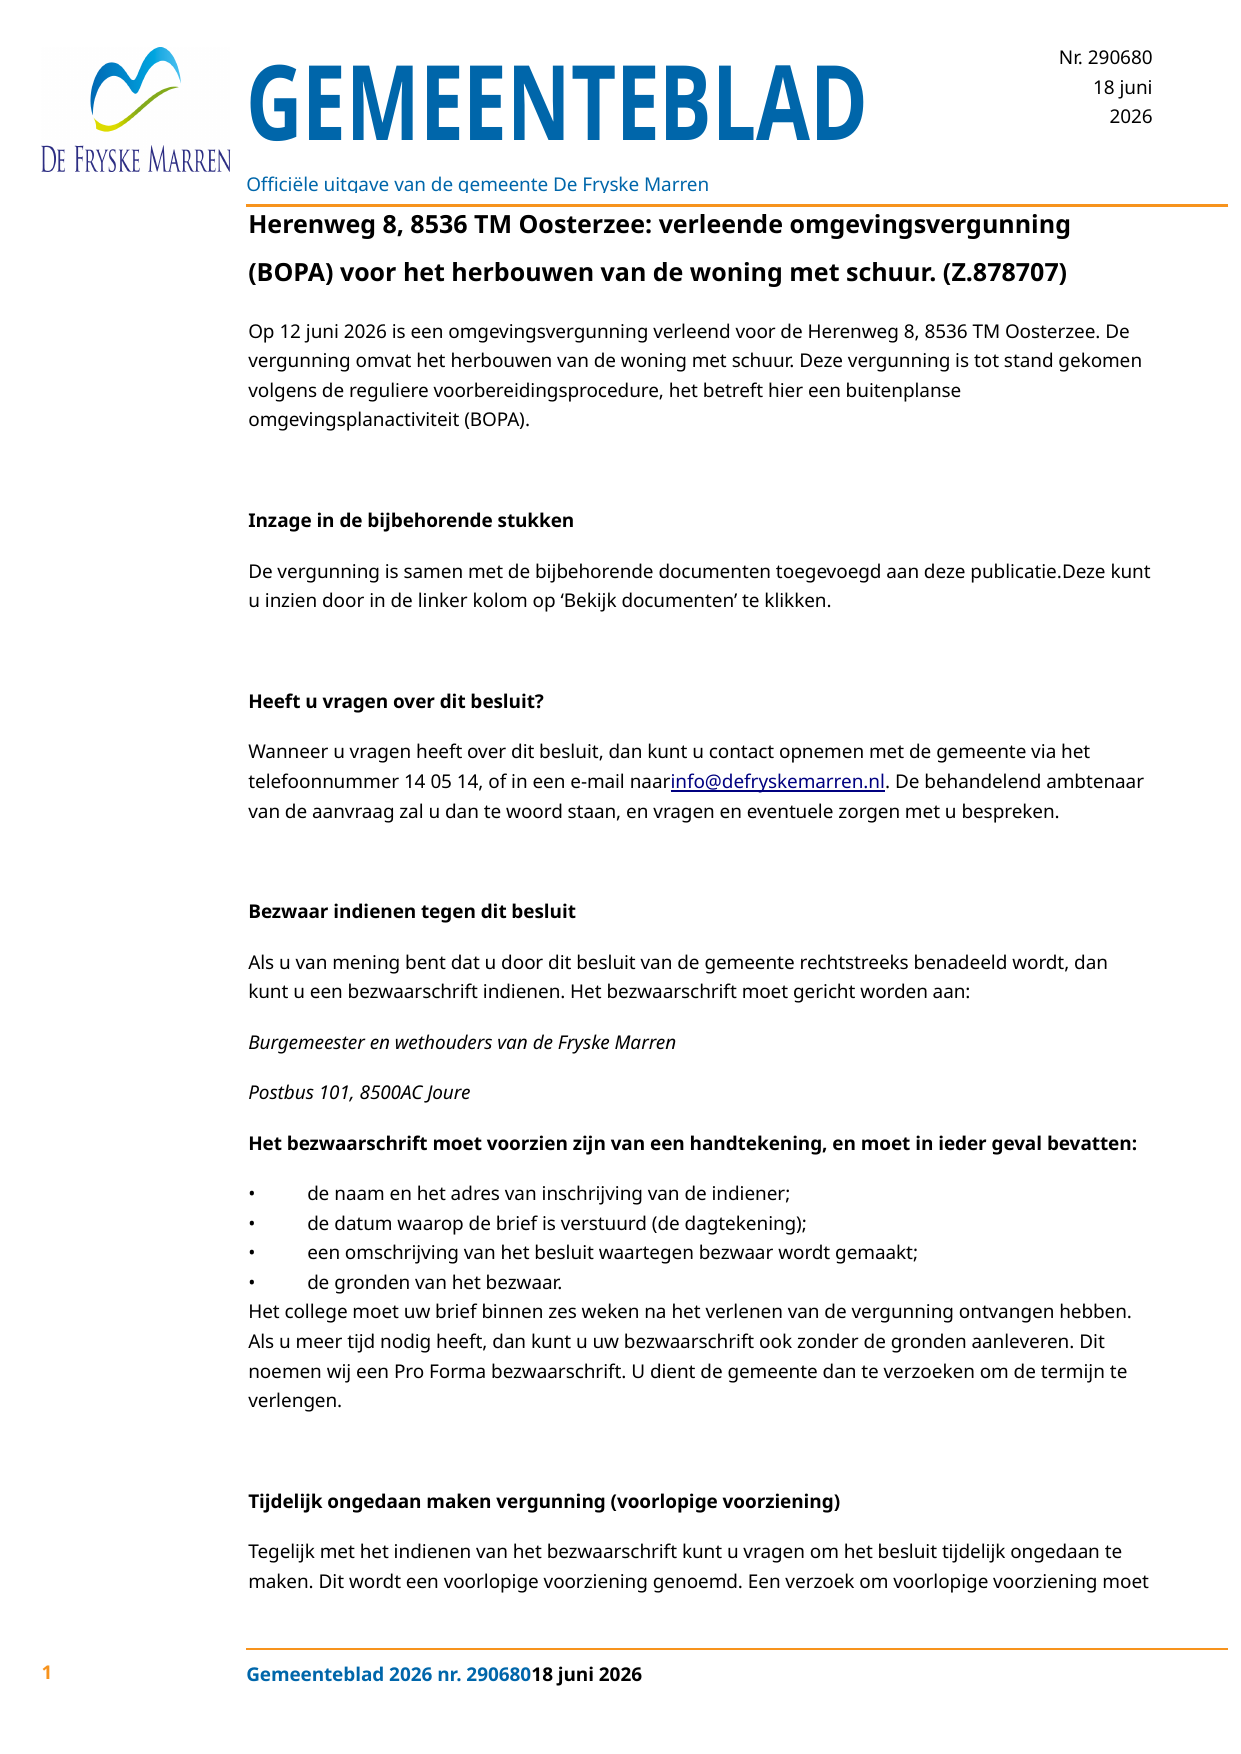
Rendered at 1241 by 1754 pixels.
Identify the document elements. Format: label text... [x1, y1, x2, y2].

text Wanneer u vragen heeft over dit besluit, dan kunt u contact opnemen met de gemeente via het telefoonnummer 14 05 14, of in een e-mail naarinfo@defryskemarren.nl. De behandelend ambtenaar van de aanvraag zal u dan te woord staan, en vragen en eventuele zorgen met u bespreken. [248, 739, 1152, 824]
text Inzage in de bijbehorende stukken [248, 507, 1152, 533]
text Herenweg 8, 8536 TM Oosterzee: verleende omgevingsvergunning (BOPA) voor het herbouwen van de woning met schuur. (Z.878707) [248, 207, 1152, 288]
text Tegelijk met het indienen van het bezwaarschrift kunt u vragen om het besluit tijdelijk ongedaan te maken. Dit wordt een voorlopige voorziening genoemd. Een verzoek om voorlopige voorziening moet [248, 1539, 1152, 1594]
list de datum waarop de brief is verstuurd (de dagtekening); [248, 1210, 1152, 1236]
text De vergunning is samen met de bijbehorende documenten toegevoegd aan deze publicatie.Deze kunt u inzien door in de linker kolom op ‘Bekijk documenten’ te klikken. [248, 558, 1152, 613]
text Bezwaar indienen tegen dit besluit [248, 899, 1152, 924]
text Burgemeester en wethouders van de Fryske Marren [248, 1029, 1152, 1055]
text Het college moet uw brief binnen zes weken na het verlenen van de vergunning ontvangen hebben. Als u meer tijd nodig heeft, dan kunt u uw bezwaarschrift ook zonder de gronden aanleveren. Dit noemen wij een Pro Forma bezwaarschrift. U dient de gemeente dan te verzoeken om de termijn te verlengen. [248, 1299, 1152, 1413]
text Op 12 juni 2026 is een omgevingsvergunning verleend voor de Herenweg 8, 8536 TM Oosterzee. De vergunning omvat het herbouwen van de woning met schuur. Deze vergunning is tot stand gekomen volgens de reguliere voorbereidingsprocedure, het betreft hier een buitenplanse omgevingsplanactiviteit (BOPA). [248, 318, 1152, 432]
text Postbus 101, 8500AC Joure [248, 1079, 1152, 1105]
list de gronden van het bezwaar. [248, 1269, 1152, 1295]
picture [41, 47, 231, 172]
list een omschrijving van het besluit waartegen bezwaar wordt gemaakt; [248, 1239, 1152, 1265]
text Als u van mening bent dat u door dit besluit van de gemeente rechtstreeks benadeeld wordt, dan kunt u een bezwaarschrift indienen. Het bezwaarschrift moet gericht worden aan: [248, 949, 1152, 1004]
text Tijdelijk ongedaan maken vergunning (voorlopige voorziening) [248, 1488, 1152, 1514]
text Het bezwaarschrift moet voorzien zijn van een handtekening, en moet in ieder geval bevatten: [248, 1130, 1152, 1156]
list de naam en het adres van inschrijving van de indiener; [248, 1180, 1152, 1206]
text Heeft u vragen over dit besluit? [248, 688, 1152, 714]
